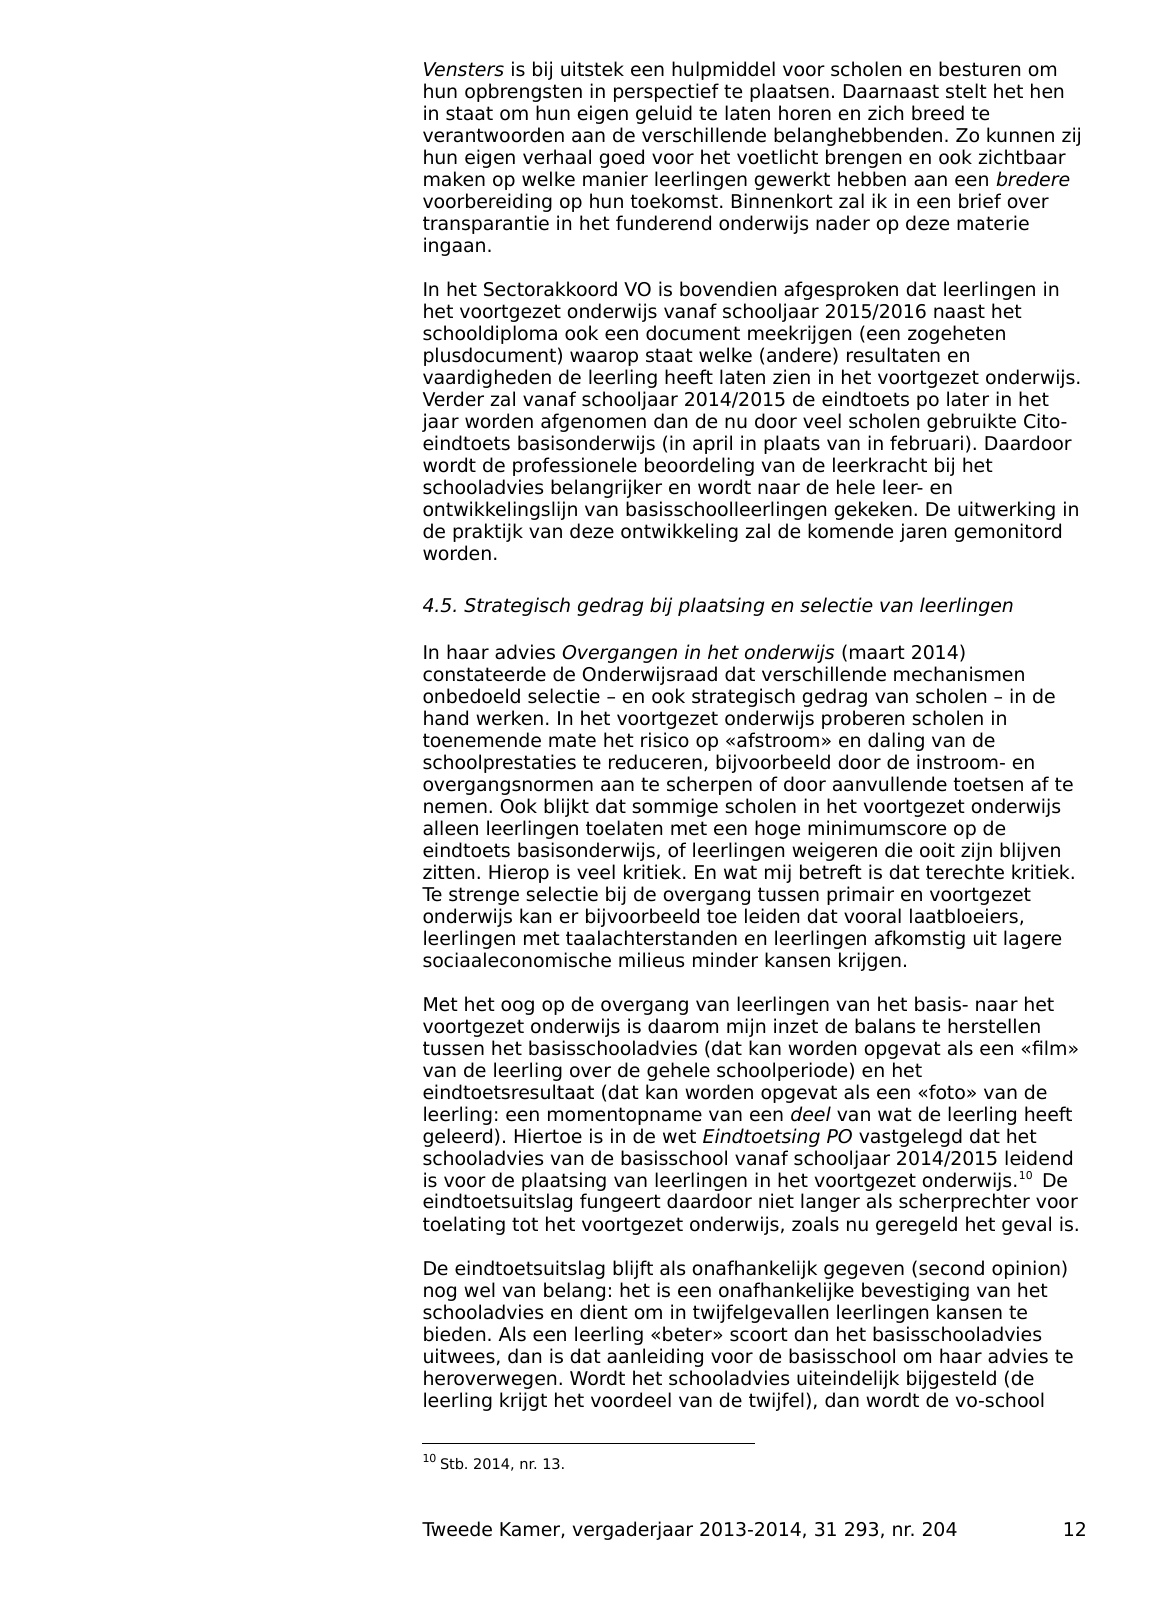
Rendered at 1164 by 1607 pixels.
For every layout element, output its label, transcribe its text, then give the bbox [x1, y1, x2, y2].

text In het Sectorakkoord VO is bovendien afgesproken dat leerlingen in het voortgezet onderwijs vanaf schooljaar 2015/2016 naast het schooldiploma ook een document meekrijgen (een zogeheten plusdocument) waarop staat welke (andere) resultaten en vaardigheden de leerling heeft laten zien in het voortgezet onderwijs. Verder zal vanaf schooljaar 2014/2015 de eindtoets po later in het jaar worden afgenomen dan de nu door veel scholen gebruikte Cito-eindtoets basisonderwijs (in april in plaats van in februari). Daardoor wordt de professionele beoordeling van de leerkracht bij het schooladvies belangrijker en wordt naar de hele leer- en ontwikkelingslijn van basisschoolleerlingen gekeken. De uitwerking in de praktijk van deze ontwikkeling zal de komende jaren gemonitord worden. [422, 279, 1087, 565]
subtitle 4.5. Strategisch gedrag bij plaatsing en selectie van leerlingen [422, 595, 1087, 617]
text Vensters is bij uitstek een hulpmiddel voor scholen en besturen om hun opbrengsten in perspectief te plaatsen. Daarnaast stelt het hen in staat om hun eigen geluid te laten horen en zich breed te verantwoorden aan de verschillende belanghebbenden. Zo kunnen zij hun eigen verhaal goed voor het voetlicht brengen en ook zichtbaar maken op welke manier leerlingen gewerkt hebben aan een bredere voorbereiding op hun toekomst. Binnenkort zal ik in een brief over transparantie in het funderend onderwijs nader op deze materie ingaan. [422, 59, 1087, 257]
text Met het oog op de overgang van leerlingen van het basis- naar het voortgezet onderwijs is daarom mijn inzet de balans te herstellen tussen het basisschooladvies (dat kan worden opgevat als een «film» van de leerling over de gehele schoolperiode) en het eindtoetsresultaat (dat kan worden opgevat als een «foto» van de leerling: een momentopname van een deel van wat de leerling heeft geleerd). Hiertoe is in de wet Eindtoetsing PO vastgelegd dat het schooladvies van de basisschool vanaf schooljaar 2014/2015 leidend is voor de plaatsing van leerlingen in het voortgezet onderwijs. De eindtoetsuitslag fungeert daardoor niet langer als scherprechter voor toelating tot het voortgezet onderwijs, zoals nu geregeld het geval is. [422, 994, 1087, 1235]
text In haar advies Overgangen in het onderwijs (maart 2014) constateerde de Onderwijsraad dat verschillende mechanismen onbedoeld selectie – en ook strategisch gedrag van scholen – in de hand werken. In het voortgezet onderwijs proberen scholen in toenemende mate het risico op «afstroom» en daling van de schoolprestaties te reduceren, bijvoorbeeld door de instroom- en overgangsnormen aan te scherpen of door aanvullende toetsen af te nemen. Ook blijkt dat sommige scholen in het voortgezet onderwijs alleen leerlingen toelaten met een hoge minimumscore op de eindtoets basisonderwijs, of leerlingen weigeren die ooit zijn blijven zitten. Hierop is veel kritiek. En wat mij betreft is dat terechte kritiek. Te strenge selectie bij de overgang tussen primair en voortgezet onderwijs kan er bijvoorbeeld toe leiden dat vooral laatbloeiers, leerlingen met taalachterstanden en leerlingen afkomstig uit lagere sociaaleconomische milieus minder kansen krijgen. [422, 642, 1087, 971]
text Stb. 2014, nr. 13. [422, 1452, 1087, 1474]
text De eindtoetsuitslag blijft als onafhankelijk gegeven (second opinion) nog wel van belang: het is een onafhankelijke bevestiging van het schooladvies en dient om in twijfelgevallen leerlingen kansen te bieden. Als een leerling «beter» scoort dan het basisschooladvies uitwees, dan is dat aanleiding voor de basisschool om haar advies te heroverwegen. Wordt het schooladvies uiteindelijk bijgesteld (de leerling krijgt het voordeel van de twijfel), dan wordt de vo-school [422, 1258, 1087, 1411]
